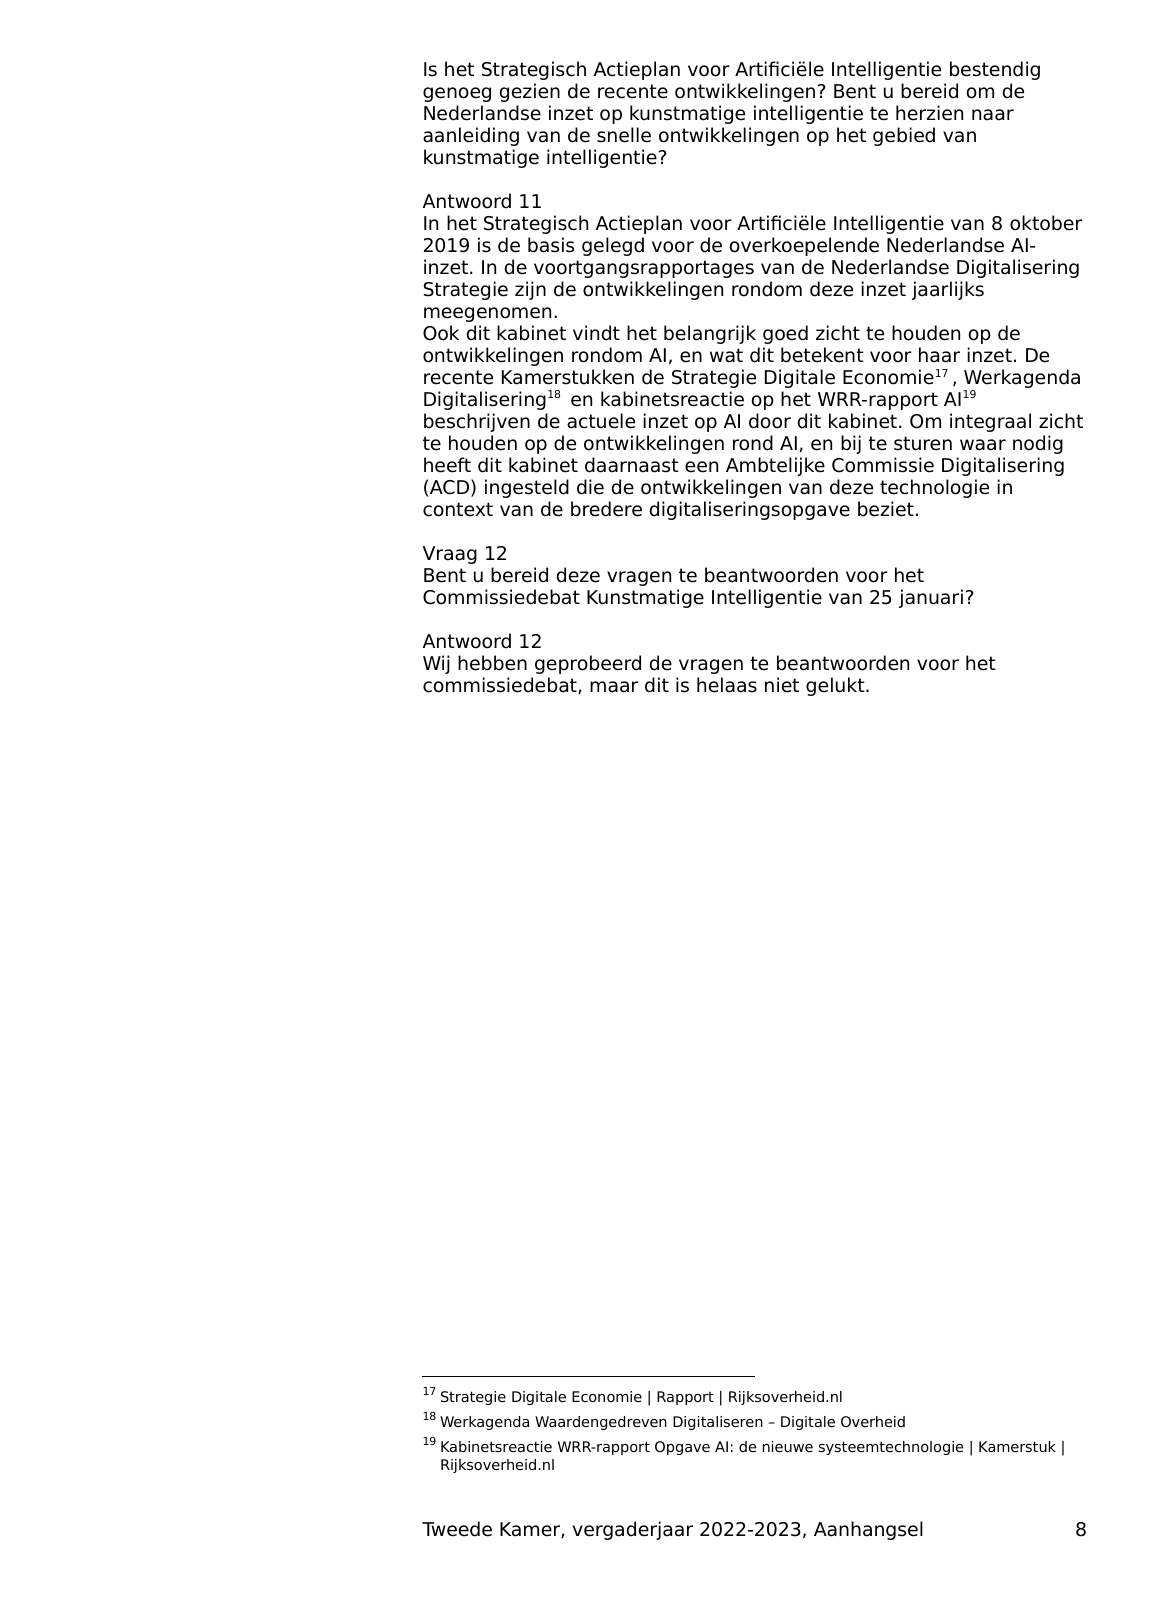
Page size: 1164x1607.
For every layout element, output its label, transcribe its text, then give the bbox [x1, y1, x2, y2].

text Strategie Digitale Economie | Rapport | Rijksoverheid.nl [422, 1385, 1087, 1407]
text Bent u bereid deze vragen te beantwoorden voor het Commissiedebat Kunstmatige Intelligentie van 25 januari? [422, 565, 1087, 609]
text Wij hebben geprobeerd de vragen te beantwoorden voor het commissiedebat, maar dit is helaas niet gelukt. [422, 653, 1087, 697]
text Antwoord 11 [422, 191, 1087, 213]
text Antwoord 12 [422, 631, 1087, 653]
text Werkagenda Waardengedreven Digitaliseren – Digitale Overheid [422, 1410, 1087, 1432]
text Is het Strategisch Actieplan voor Artificiële Intelligentie bestendig genoeg gezien de recente ontwikkelingen? Bent u bereid om de Nederlandse inzet op kunstmatige intelligentie te herzien naar aanleiding van de snelle ontwikkelingen op het gebied van kunstmatige intelligentie? [422, 59, 1087, 169]
text In het Strategisch Actieplan voor Artificiële Intelligentie van 8 oktober 2019 is de basis gelegd voor de overkoepelende Nederlandse AI-inzet. In de voortgangsrapportages van de Nederlandse Digitalisering Strategie zijn de ontwikkelingen rondom deze inzet jaarlijks meegenomen. [422, 213, 1087, 323]
text Kabinetsreactie WRR-rapport Opgave AI: de nieuwe systeemtechnologie | Kamerstuk | Rijksoverheid.nl [422, 1435, 1087, 1474]
text Vraag 12 [422, 543, 1087, 565]
text Ook dit kabinet vindt het belangrijk goed zicht te houden op de ontwikkelingen rondom AI, en wat dit betekent voor haar inzet. De recente Kamerstukken de Strategie Digitale Economie, Werkagenda Digitalisering en kabinetsreactie op het WRR-rapport AI beschrijven de actuele inzet op AI door dit kabinet. Om integraal zicht te houden op de ontwikkelingen rond AI, en bij te sturen waar nodig heeft dit kabinet daarnaast een Ambtelijke Commissie Digitalisering (ACD) ingesteld die de ontwikkelingen van deze technologie in context van de bredere digitaliseringsopgave beziet. [422, 323, 1087, 521]
